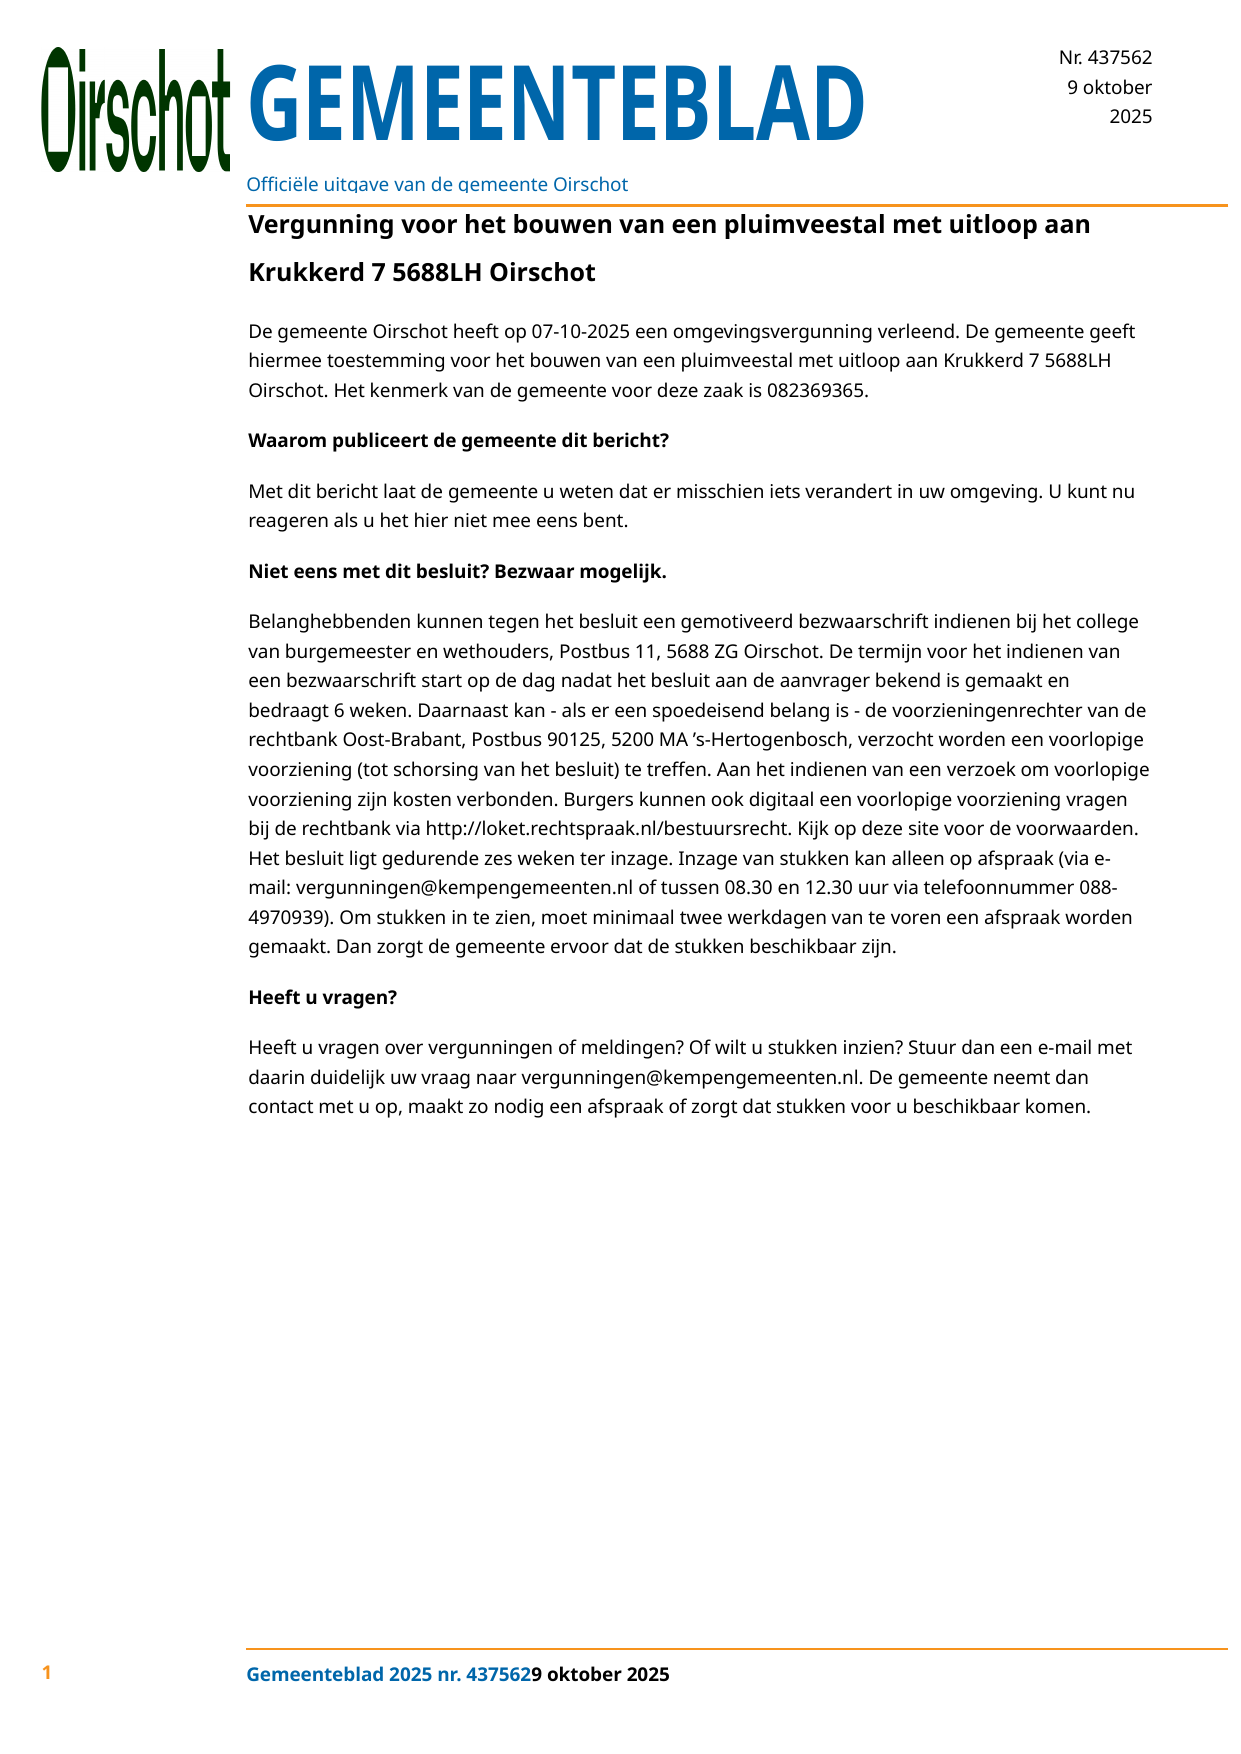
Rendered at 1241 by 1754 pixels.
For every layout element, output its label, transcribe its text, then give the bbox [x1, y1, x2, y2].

text Met dit bericht laat de gemeente u weten dat er misschien iets verandert in uw omgeving. U kunt nu reageren als u het hier niet mee eens bent. [248, 478, 1152, 533]
text Belanghebbenden kunnen tegen het besluit een gemotiveerd bezwaarschrift indienen bij het college van burgemeester en wethouders, Postbus 11, 5688 ZG Oirschot. De termijn voor het indienen van een bezwaarschrift start op de dag nadat het besluit aan de aanvrager bekend is gemaakt en bedraagt 6 weken. Daarnaast kan - als er een spoedeisend belang is - de voorzieningenrechter van de rechtbank Oost-Brabant, Postbus 90125, 5200 MA ’s-Hertogenbosch, verzocht worden een voorlopige voorziening (tot schorsing van het besluit) te treffen. Aan het indienen van een verzoek om voorlopige voorziening zijn kosten verbonden. Burgers kunnen ook digitaal een voorlopige voorziening vragen bij de rechtbank via http://loket.rechtspraak.nl/bestuursrecht. Kijk op deze site voor de voorwaarden. Het besluit ligt gedurende zes weken ter inzage. Inzage van stukken kan alleen op afspraak (via e-mail: vergunningen@kempengemeenten.nl of tussen 08.30 en 12.30 uur via telefoonnummer 088-4970939). Om stukken in te zien, moet minimaal twee werkdagen van te voren een afspraak worden gemaakt. Dan zorgt de gemeente ervoor dat de stukken beschikbaar zijn. [248, 608, 1152, 959]
text Vergunning voor het bouwen van een pluimveestal met uitloop aan Krukkerd 7 5688LH Oirschot [248, 207, 1152, 288]
text Niet eens met dit besluit? Bezwaar mogelijk. [248, 558, 1152, 584]
picture [41, 47, 231, 172]
text Heeft u vragen? [248, 984, 1152, 1010]
text De gemeente Oirschot heeft op 07-10-2025 een omgevingsvergunning verleend. De gemeente geeft hiermee toestemming voor het bouwen van een pluimveestal met uitloop aan Krukkerd 7 5688LH Oirschot. Het kenmerk van de gemeente voor deze zaak is 082369365. [248, 318, 1152, 403]
text Waarom publiceert de gemeente dit bericht? [248, 427, 1152, 453]
text Heeft u vragen over vergunningen of meldingen? Of wilt u stukken inzien? Stuur dan een e-mail met daarin duidelijk uw vraag naar vergunningen@kempengemeenten.nl. De gemeente neemt dan contact met u op, maakt zo nodig een afspraak of zorgt dat stukken voor u beschikbaar komen. [248, 1034, 1152, 1119]
